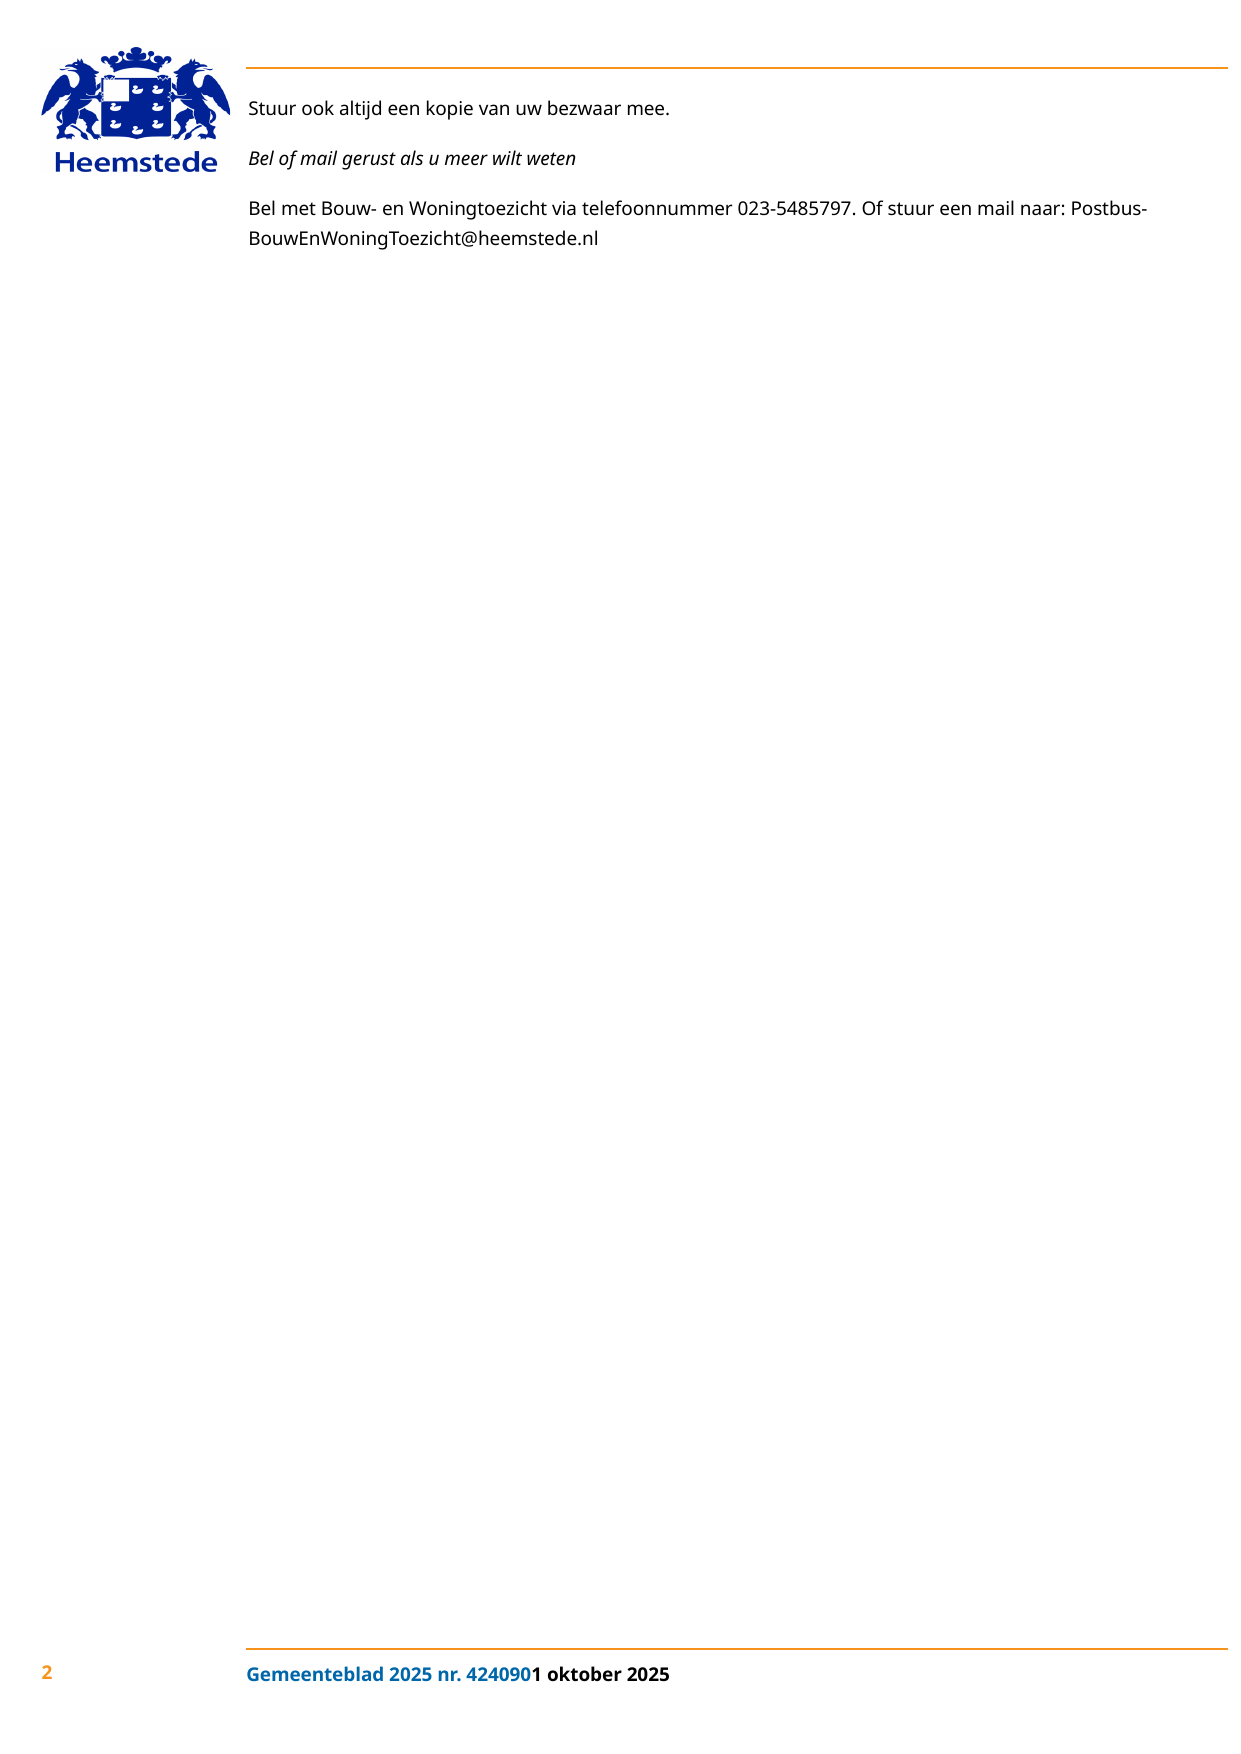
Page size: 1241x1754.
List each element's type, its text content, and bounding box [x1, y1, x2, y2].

text Bel met Bouw- en Woningtoezicht via telefoonnummer 023-5485797. Of stuur een mail naar: Postbus-BouwEnWoningToezicht@heemstede.nl [248, 196, 1152, 251]
picture [41, 47, 231, 172]
text Bel of mail gerust als u meer wilt weten [248, 145, 1152, 171]
text Stuur ook altijd een kopie van uw bezwaar mee. [248, 95, 1152, 121]
